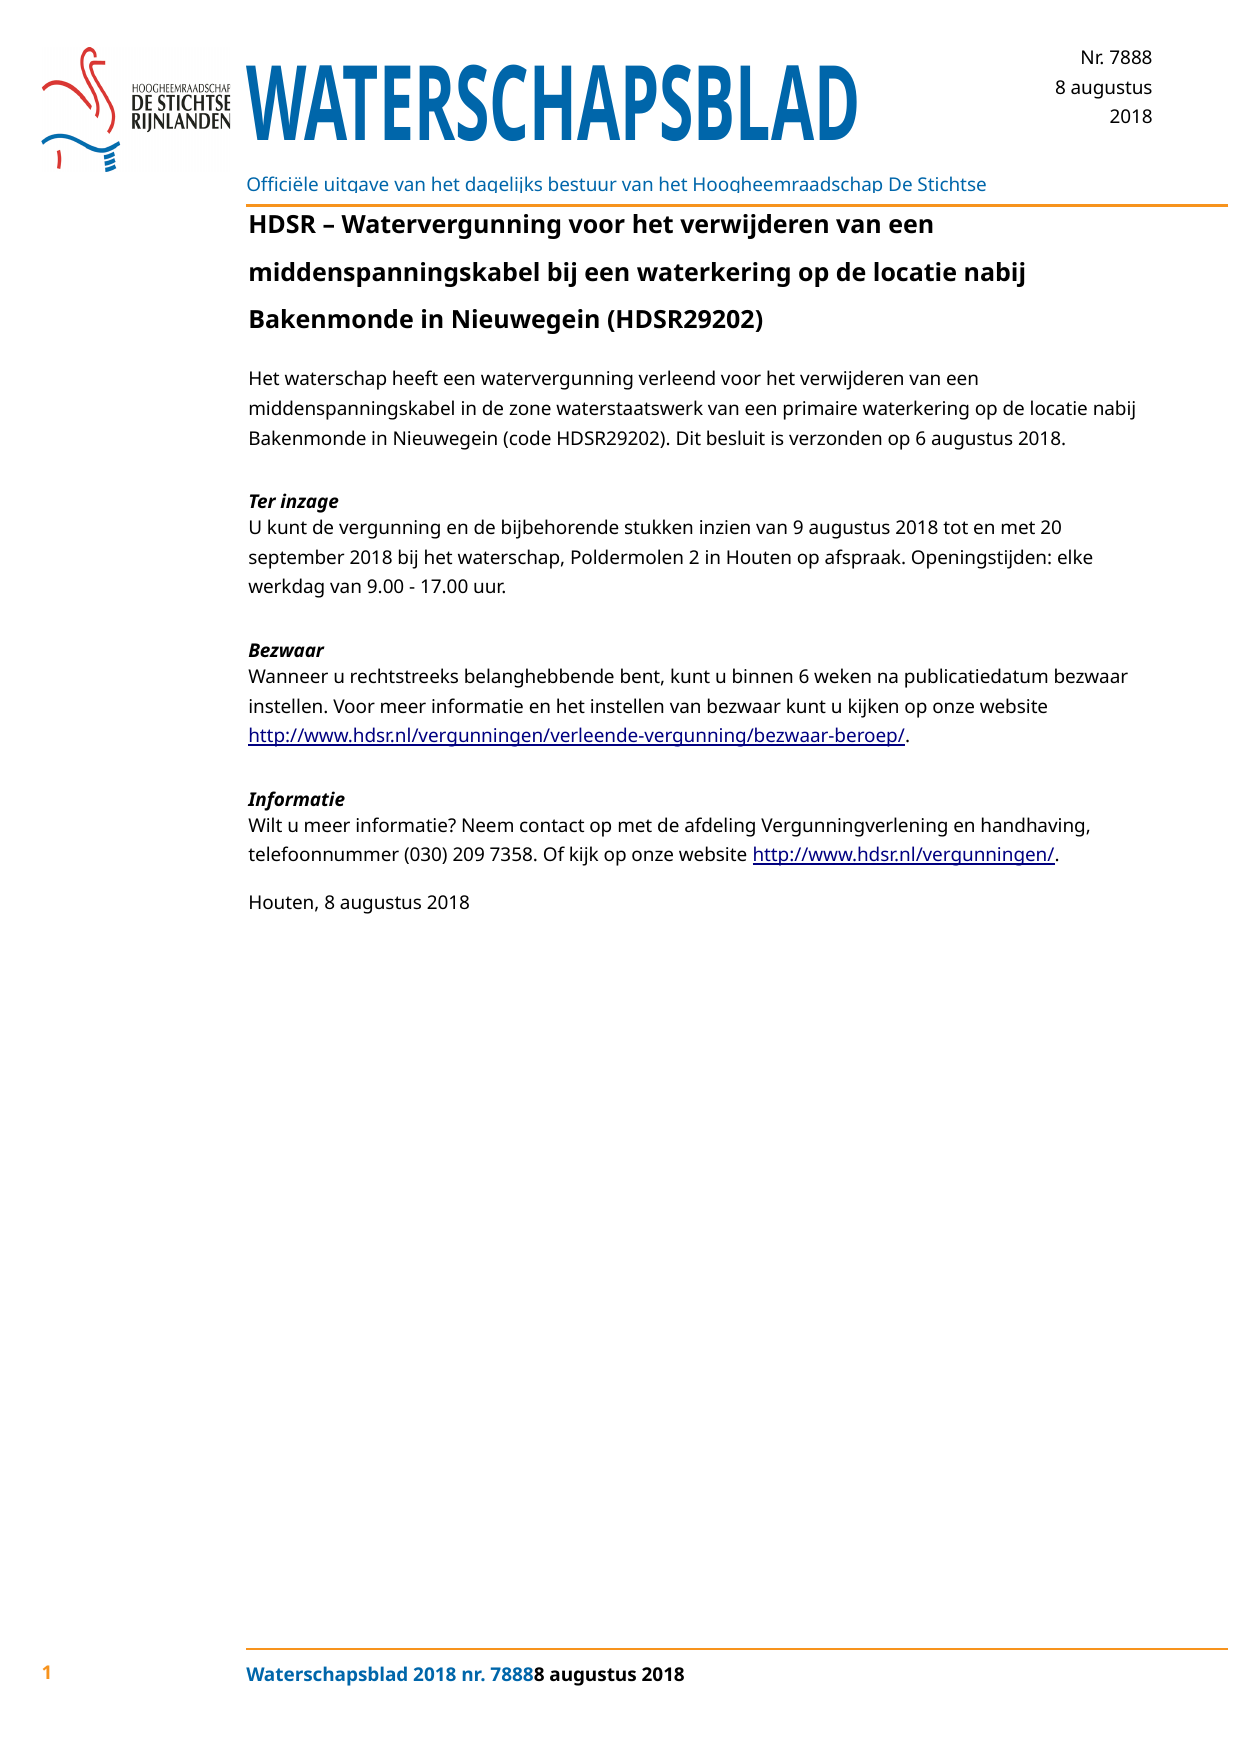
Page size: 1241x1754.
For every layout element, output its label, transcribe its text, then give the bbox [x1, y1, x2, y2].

text Wanneer u rechtstreeks belanghebbende bent, kunt u binnen 6 weken na publicatiedatum bezwaar instellen. Voor meer informatie en het instellen van bezwaar kunt u kijken op onze website http://www.hdsr.nl/vergunningen/verleende-vergunning/bezwaar-beroep/. [248, 663, 1152, 748]
text Bezwaar [248, 637, 1152, 663]
picture [41, 47, 231, 172]
text Ter inzage [248, 489, 1152, 514]
text HDSR – Watervergunning voor het verwijderen van een middenspanningskabel bij een waterkering op de locatie nabij Bakenmonde in Nieuwegein (HDSR29202) [248, 207, 1152, 336]
text Wilt u meer informatie? Neem contact op met de afdeling Vergunningverlening en handhaving, telefoonnummer (030) 209 7358. Of kijk op onze website http://www.hdsr.nl/vergunningen/. [248, 812, 1152, 867]
text Houten, 8 augustus 2018 [248, 889, 1152, 915]
text U kunt de vergunning en de bijbehorende stukken inzien van 9 augustus 2018 tot en met 20 september 2018 bij het waterschap, Poldermolen 2 in Houten op afspraak. Openingstijden: elke werkdag van 9.00 - 17.00 uur. [248, 514, 1152, 599]
text Het waterschap heeft een watervergunning verleend voor het verwijderen van een middenspanningskabel in de zone waterstaatswerk van een primaire waterkering op de locatie nabij Bakenmonde in Nieuwegein (code HDSR29202). Dit besluit is verzonden op 6 augustus 2018. [248, 366, 1152, 450]
text Informatie [248, 786, 1152, 812]
